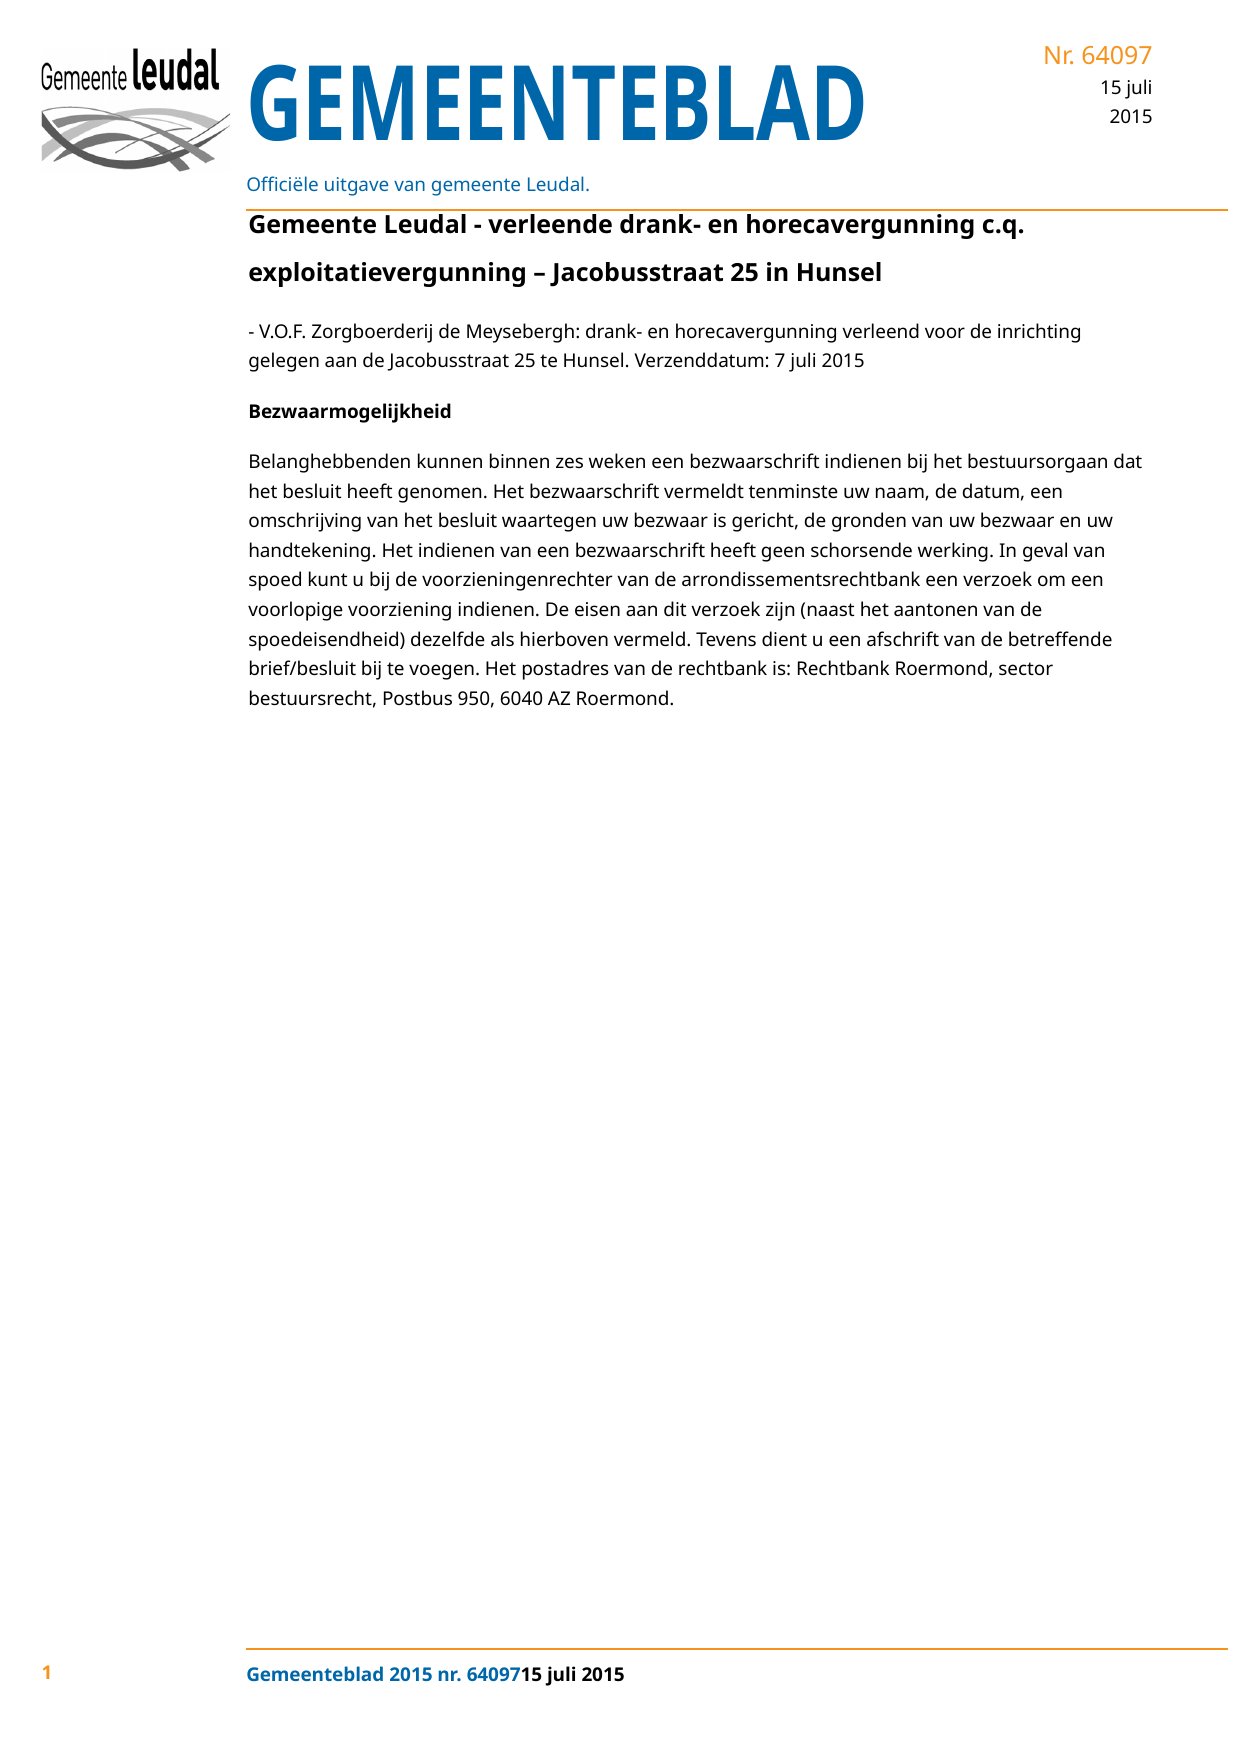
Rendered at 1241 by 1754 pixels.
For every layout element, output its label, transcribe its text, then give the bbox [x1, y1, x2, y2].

text - V.O.F. Zorgboerderij de Meysebergh: drank- en horecavergunning verleend voor de inrichting gelegen aan de Jacobusstraat 25 te Hunsel. Verzenddatum: 7 juli 2015 [248, 318, 1152, 373]
text Bezwaarmogelijkheid [248, 398, 1152, 424]
text Belanghebbenden kunnen binnen zes weken een bezwaarschrift indienen bij het bestuursorgaan dat het besluit heeft genomen. Het bezwaarschrift vermeldt tenminste uw naam, de datum, een omschrijving van het besluit waartegen uw bezwaar is gericht, de gronden van uw bezwaar en uw handtekening. Het indienen van een bezwaarschrift heeft geen schorsende werking. In geval van spoed kunt u bij de voorzieningenrechter van de arrondissementsrechtbank een verzoek om een voorlopige voorziening indienen. De eisen aan dit verzoek zijn (naast het aantonen van de spoedeisendheid) dezelfde als hierboven vermeld. Tevens dient u een afschrift van de betreffende brief/besluit bij te voegen. Het postadres van de rechtbank is: Rechtbank Roermond, sector bestuursrecht, Postbus 950, 6040 AZ Roermond. [248, 448, 1152, 711]
picture [41, 47, 231, 172]
text Gemeente Leudal - verleende drank- en horecavergunning c.q. exploitatievergunning – Jacobusstraat 25 in Hunsel [248, 211, 1152, 288]
